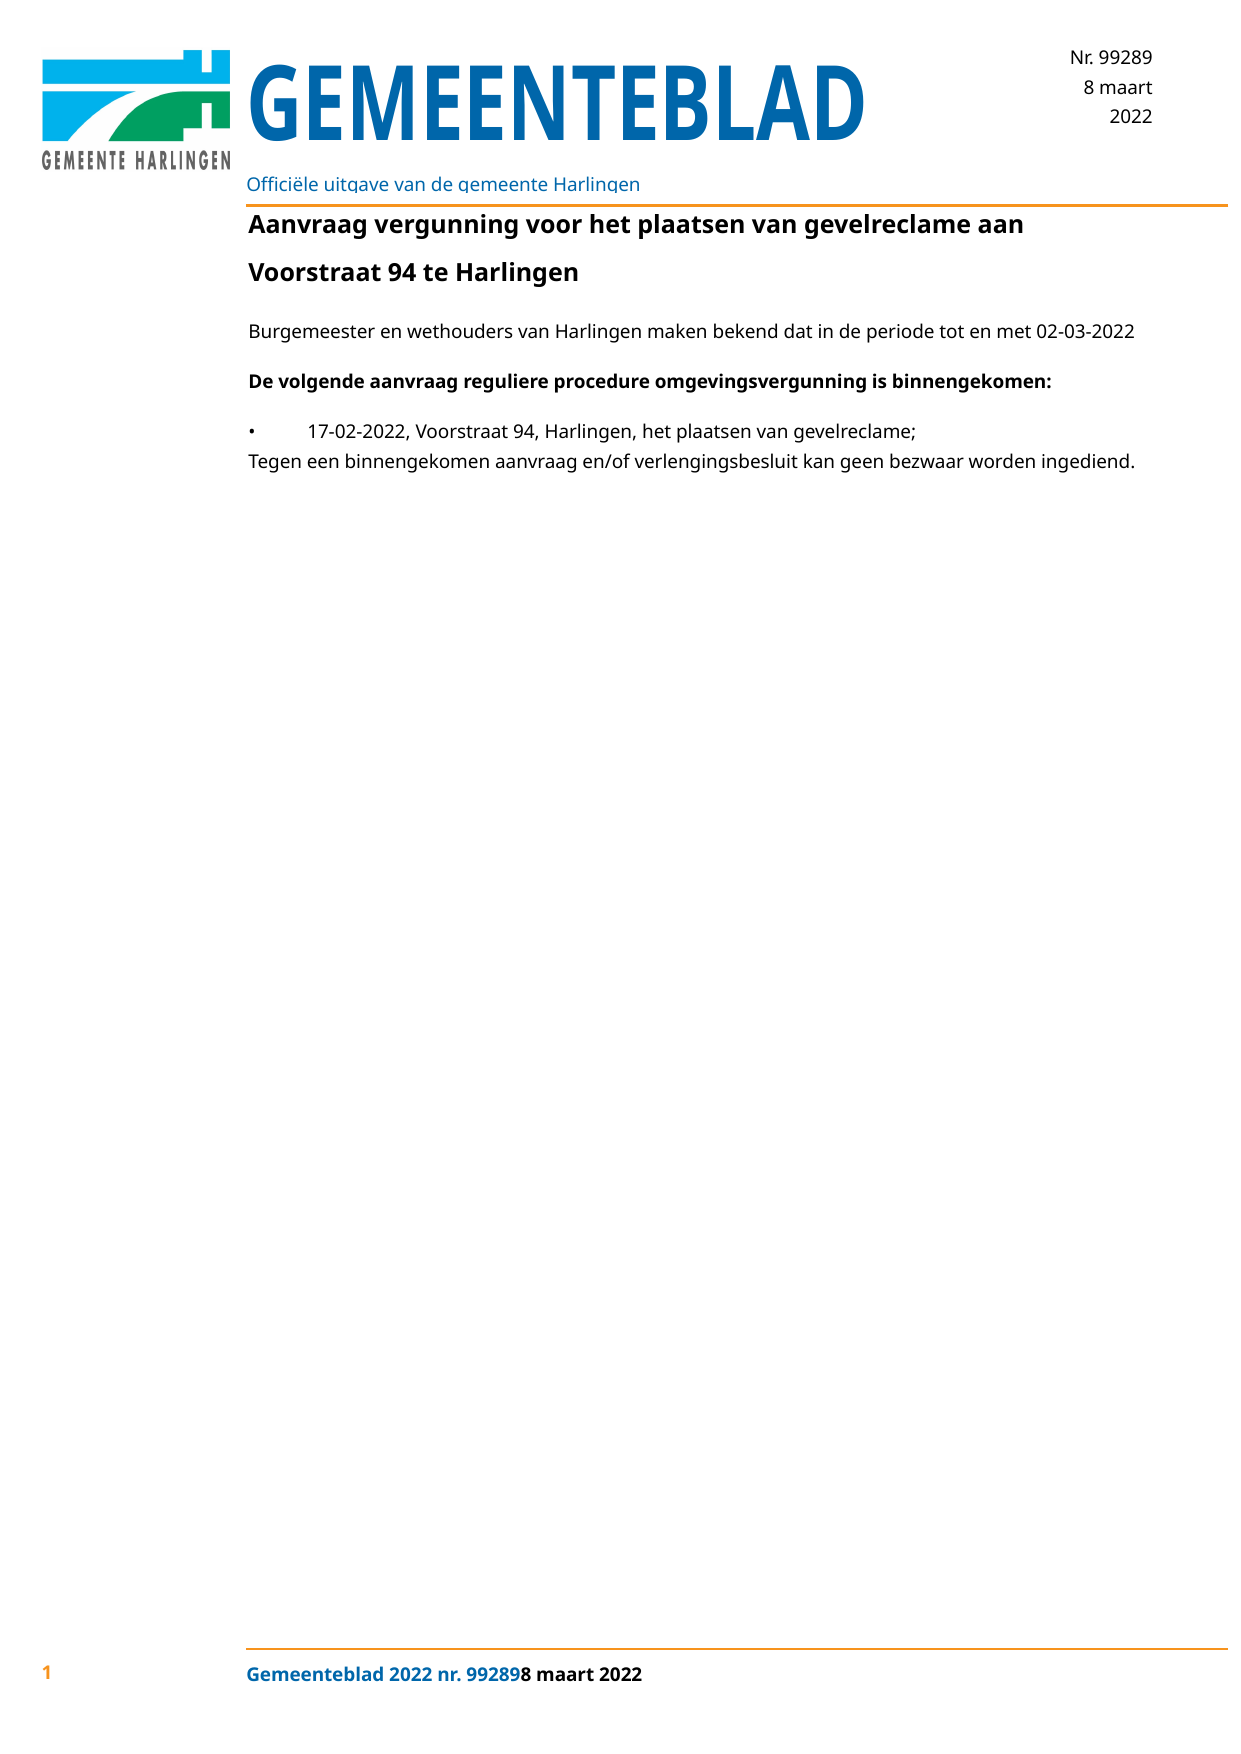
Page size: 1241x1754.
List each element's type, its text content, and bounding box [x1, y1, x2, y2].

list 17-02-2022, Voorstraat 94, Harlingen, het plaatsen van gevelreclame; [248, 419, 1152, 444]
text Tegen een binnengekomen aanvraag en/of verlengingsbesluit kan geen bezwaar worden ingediend. [248, 448, 1152, 474]
text Burgemeester en wethouders van Harlingen maken bekend dat in de periode tot en met 02-03-2022 [248, 318, 1152, 344]
text Aanvraag vergunning voor het plaatsen van gevelreclame aan Voorstraat 94 te Harlingen [248, 207, 1152, 288]
text De volgende aanvraag reguliere procedure omgevingsvergunning is binnengekomen: [248, 368, 1152, 394]
picture [41, 47, 231, 172]
